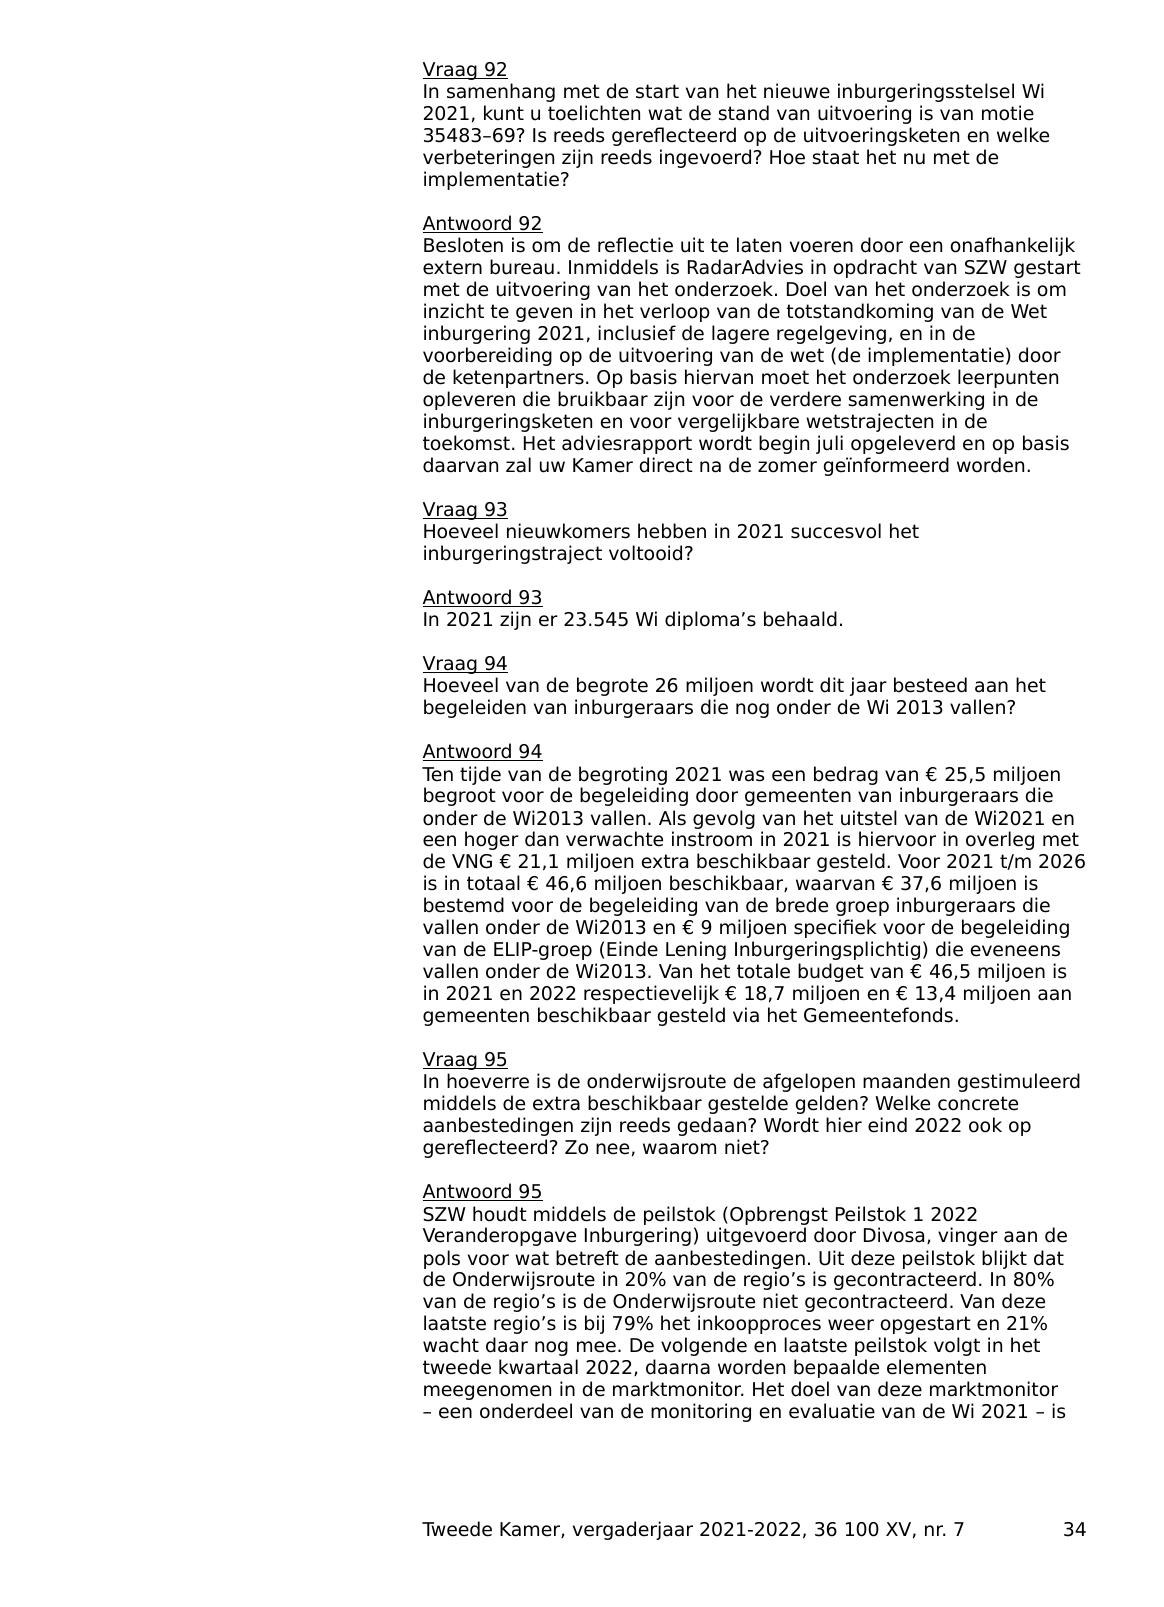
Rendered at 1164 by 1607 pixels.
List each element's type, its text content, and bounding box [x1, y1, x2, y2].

text Hoeveel van de begrote 26 miljoen wordt dit jaar besteed aan het begeleiden van inburgeraars die nog onder de Wi 2013 vallen? [422, 675, 1087, 719]
subtitle Antwoord 92 [422, 213, 1087, 235]
subtitle Vraag 93 [422, 499, 1087, 521]
text In hoeverre is de onderwijsroute de afgelopen maanden gestimuleerd middels de extra beschikbaar gestelde gelden? Welke concrete aanbestedingen zijn reeds gedaan? Wordt hier eind 2022 ook op gereflecteerd? Zo nee, waarom niet? [422, 1071, 1087, 1159]
text In 2021 zijn er 23.545 Wi diploma’s behaald. [422, 609, 1087, 631]
subtitle Antwoord 94 [422, 741, 1087, 763]
subtitle Antwoord 93 [422, 587, 1087, 609]
text Ten tijde van de begroting 2021 was een bedrag van € 25,5 miljoen begroot voor de begeleiding door gemeenten van inburgeraars die onder de Wi2013 vallen. Als gevolg van het uitstel van de Wi2021 en een hoger dan verwachte instroom in 2021 is hiervoor in overleg met de VNG € 21,1 miljoen extra beschikbaar gesteld. Voor 2021 t/m 2026 is in totaal € 46,6 miljoen beschikbaar, waarvan € 37,6 miljoen is bestemd voor de begeleiding van de brede groep inburgeraars die vallen onder de Wi2013 en € 9 miljoen specifiek voor de begeleiding van de ELIP-groep (Einde Lening Inburgeringsplichtig) die eveneens vallen onder de Wi2013. Van het totale budget van € 46,5 miljoen is in 2021 en 2022 respectievelijk € 18,7 miljoen en € 13,4 miljoen aan gemeenten beschikbaar gesteld via het Gemeentefonds. [422, 763, 1087, 1027]
subtitle Vraag 95 [422, 1049, 1087, 1071]
text Besloten is om de reflectie uit te laten voeren door een onafhankelijk extern bureau. Inmiddels is RadarAdvies in opdracht van SZW gestart met de uitvoering van het onderzoek. Doel van het onderzoek is om inzicht te geven in het verloop van de totstandkoming van de Wet inburgering 2021, inclusief de lagere regelgeving, en in de voorbereiding op de uitvoering van de wet (de implementatie) door de ketenpartners. Op basis hiervan moet het onderzoek leerpunten opleveren die bruikbaar zijn voor de verdere samenwerking in de inburgeringsketen en voor vergelijkbare wetstrajecten in de toekomst. Het adviesrapport wordt begin juli opgeleverd en op basis daarvan zal uw Kamer direct na de zomer geïnformeerd worden. [422, 235, 1087, 477]
text In samenhang met de start van het nieuwe inburgeringsstelsel Wi 2021, kunt u toelichten wat de stand van uitvoering is van motie 35483–69? Is reeds gereflecteerd op de uitvoeringsketen en welke verbeteringen zijn reeds ingevoerd? Hoe staat het nu met de implementatie? [422, 81, 1087, 191]
subtitle Vraag 92 [422, 59, 1087, 81]
text SZW houdt middels de peilstok (Opbrengst Peilstok 1 2022 Veranderopgave Inburgering) uitgevoerd door Divosa, vinger aan de pols voor wat betreft de aanbestedingen. Uit deze peilstok blijkt dat de Onderwijsroute in 20% van de regio’s is gecontracteerd. In 80% van de regio’s is de Onderwijsroute niet gecontracteerd. Van deze laatste regio’s is bij 79% het inkoopproces weer opgestart en 21% wacht daar nog mee. De volgende en laatste peilstok volgt in het tweede kwartaal 2022, daarna worden bepaalde elementen meegenomen in de marktmonitor. Het doel van deze marktmonitor – een onderdeel van de monitoring en evaluatie van de Wi 2021 – is [422, 1203, 1087, 1423]
subtitle Vraag 94 [422, 653, 1087, 675]
subtitle Antwoord 95 [422, 1181, 1087, 1203]
text Hoeveel nieuwkomers hebben in 2021 succesvol het inburgeringstraject voltooid? [422, 521, 1087, 565]
